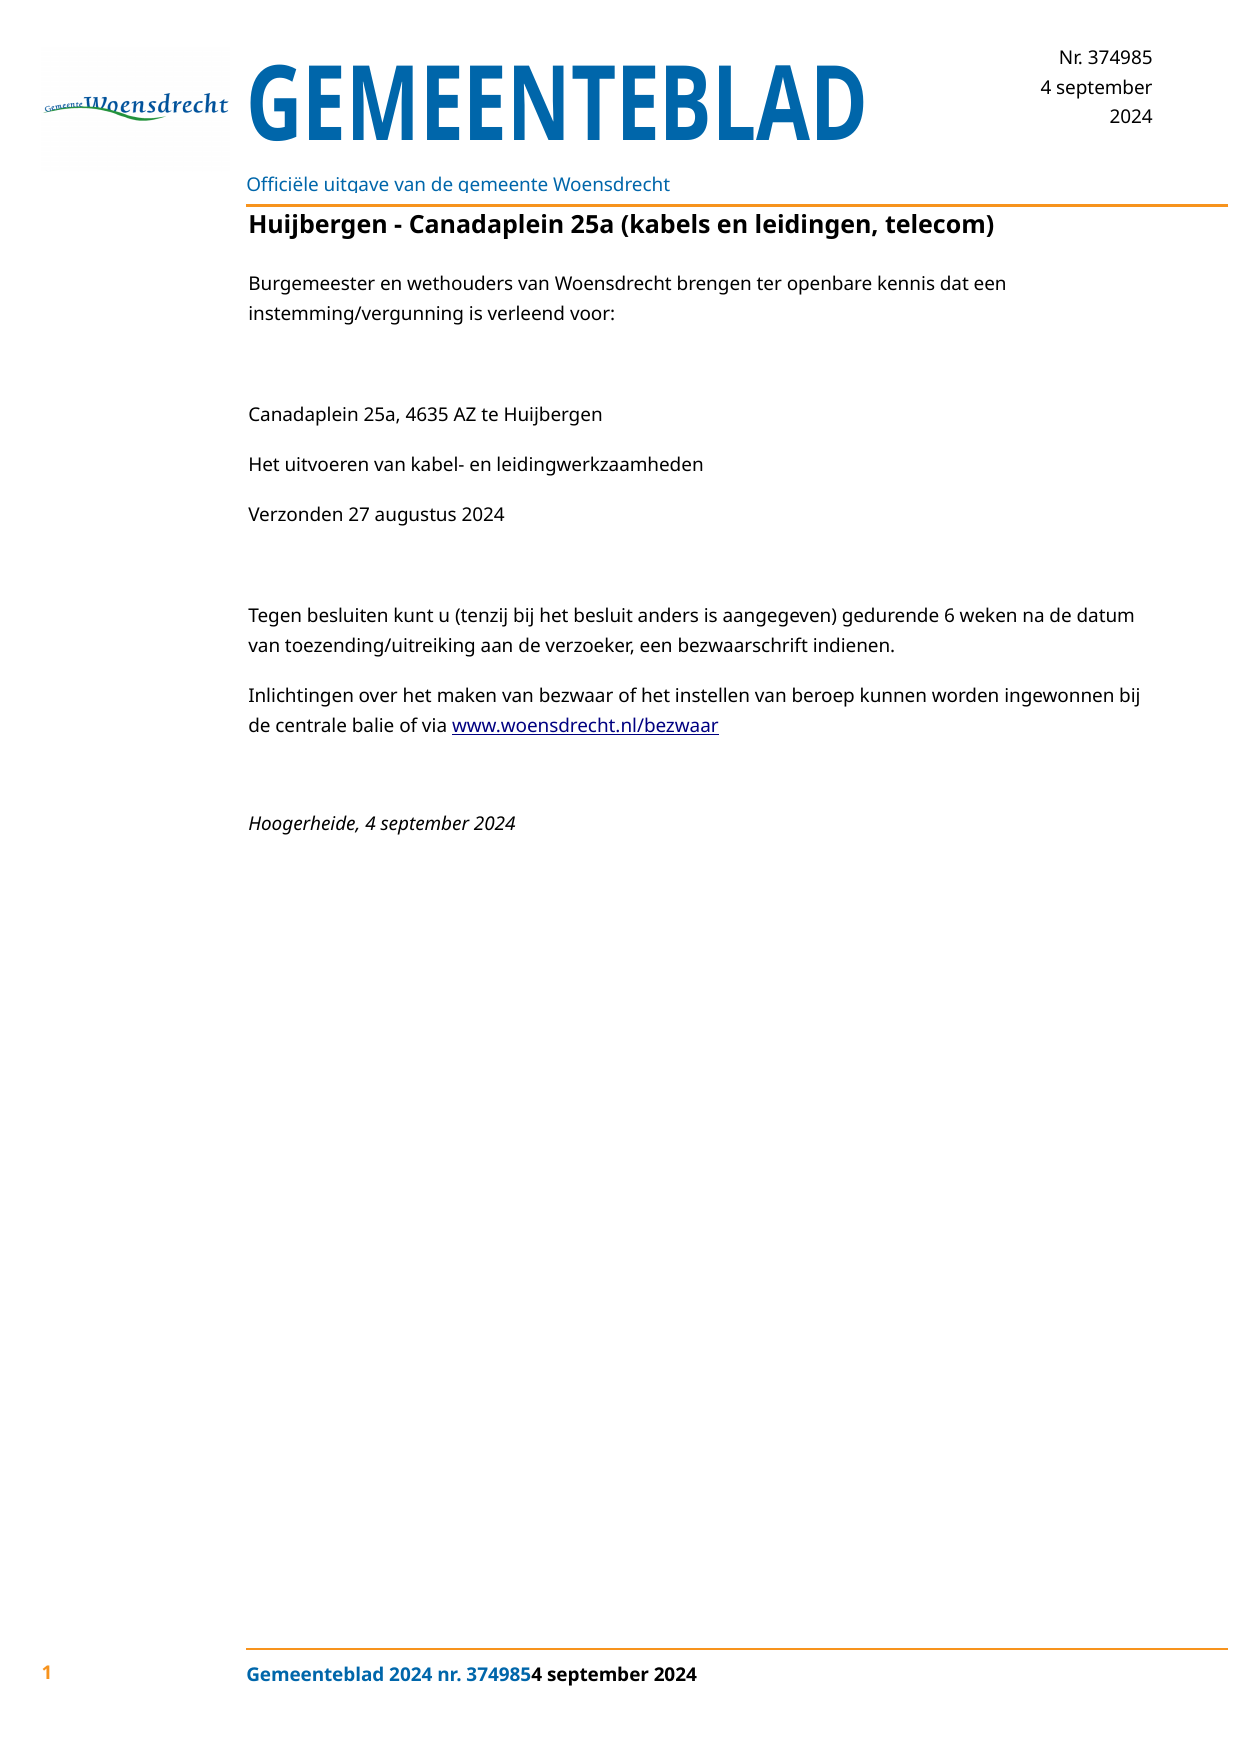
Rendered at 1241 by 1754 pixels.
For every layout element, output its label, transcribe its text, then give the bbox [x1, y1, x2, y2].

text Inlichtingen over het maken van bezwaar of het instellen van beroep kunnen worden ingewonnen bij de centrale balie of via www.woensdrecht.nl/bezwaar [248, 682, 1152, 738]
picture [41, 47, 231, 172]
text Tegen besluiten kunt u (tenzij bij het besluit anders is aangegeven) gedurende 6 weken na de datum van toezending/uitreiking aan de verzoeker, een bezwaarschrift indienen. [248, 602, 1152, 658]
text Burgemeester en wethouders van Woensdrecht brengen ter openbare kennis dat een instemming/vergunning is verleend voor: [248, 270, 1152, 326]
text Verzonden 27 augustus 2024 [248, 502, 1152, 527]
text Hoogerheide, 4 september 2024 [248, 810, 1152, 836]
text Huijbergen - Canadaplein 25a (kabels en leidingen, telecom) [248, 207, 1152, 241]
text Canadaplein 25a, 4635 AZ te Huijbergen [248, 401, 1152, 426]
text Het uitvoeren van kabel- en leidingwerkzaamheden [248, 451, 1152, 477]
